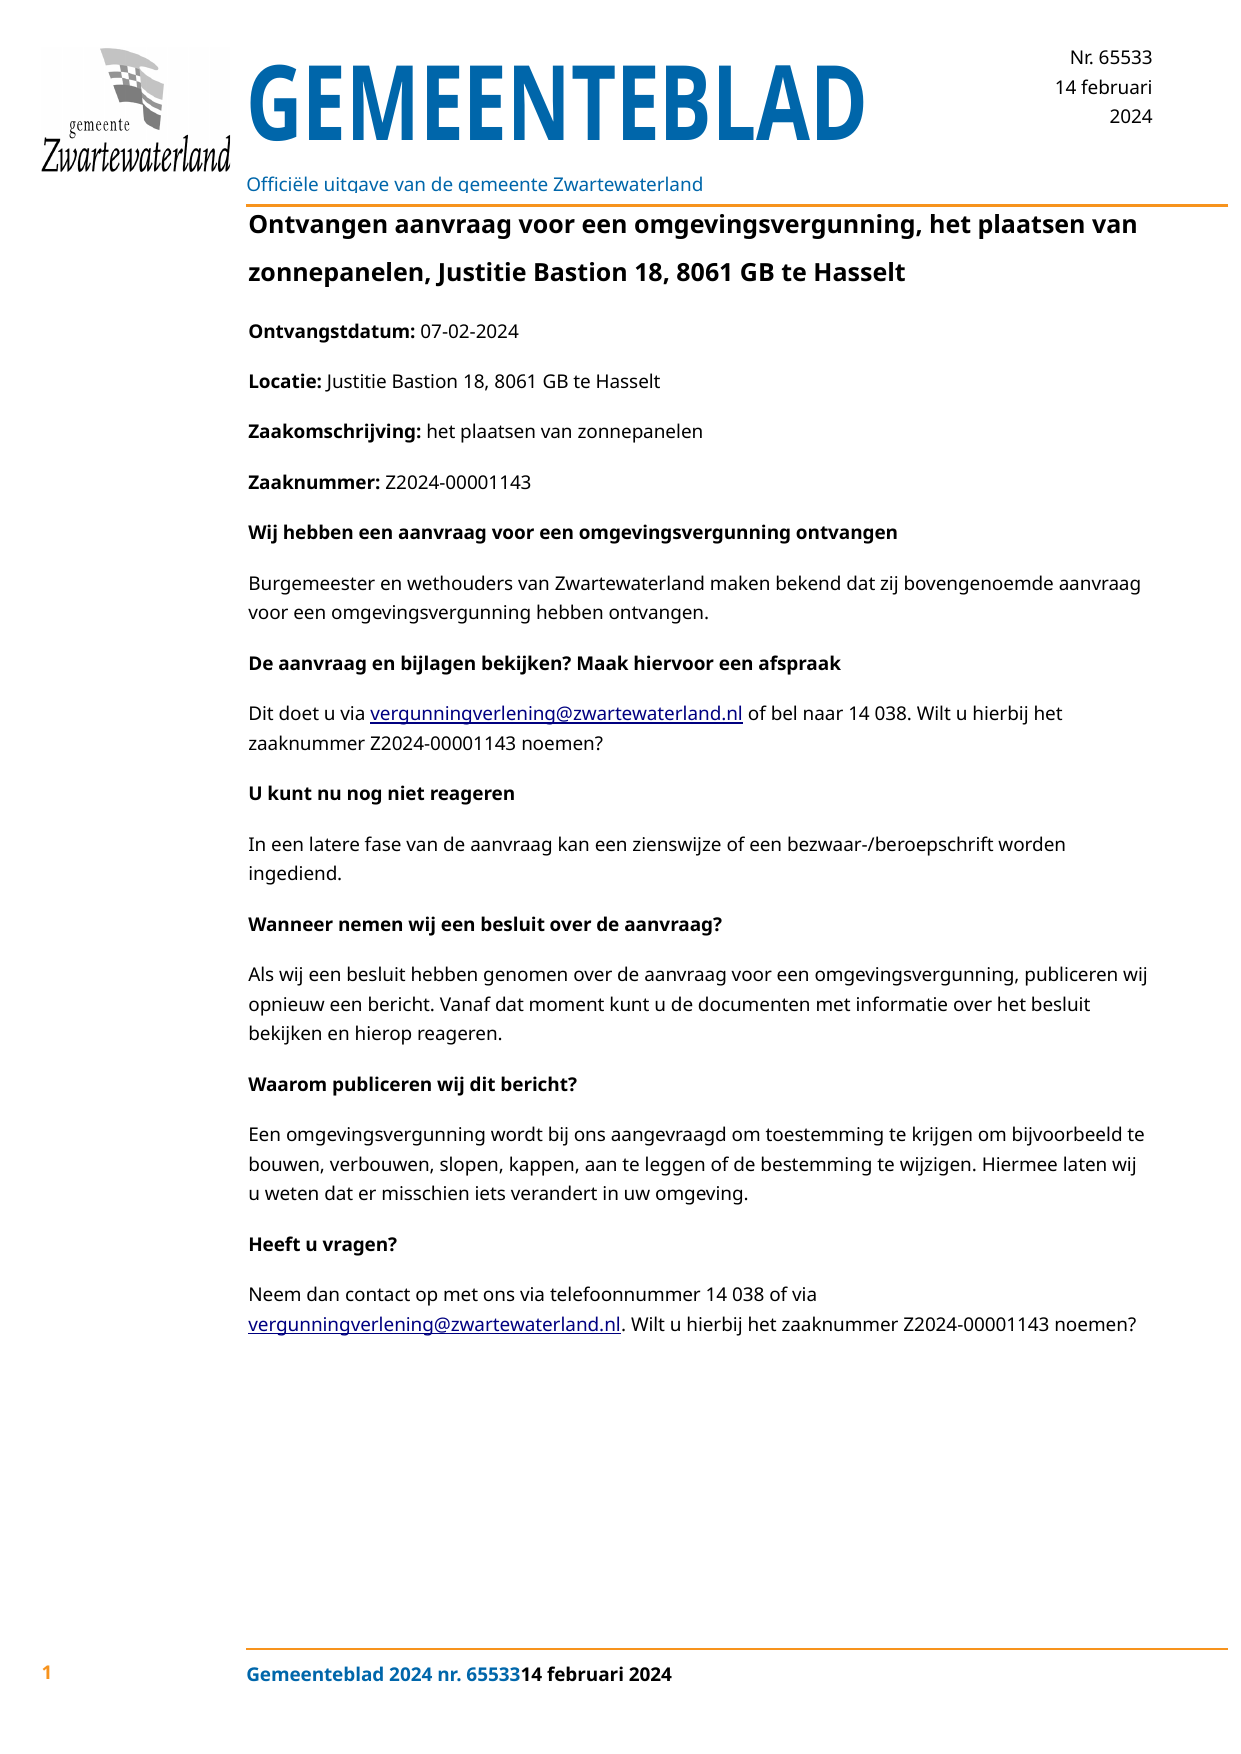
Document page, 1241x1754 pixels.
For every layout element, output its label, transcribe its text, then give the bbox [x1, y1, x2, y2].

text Als wij een besluit hebben genomen over de aanvraag voor een omgevingsvergunning, publiceren wij opnieuw een bericht. Vanaf dat moment kunt u de documenten met informatie over het besluit bekijken en hierop reageren. [248, 961, 1152, 1046]
text Ontvangen aanvraag voor een omgevingsvergunning, het plaatsen van zonnepanelen, Justitie Bastion 18, 8061 GB te Hasselt [248, 207, 1152, 288]
text Een omgevingsvergunning wordt bij ons aangevraagd om toestemming te krijgen om bijvoorbeeld te bouwen, verbouwen, slopen, kappen, aan te leggen of de bestemming te wijzigen. Hiermee laten wij u weten dat er misschien iets verandert in uw omgeving. [248, 1121, 1152, 1206]
text Waarom publiceren wij dit bericht? [248, 1071, 1152, 1097]
text Neem dan contact op met ons via telefoonnummer 14 038 of via vergunningverlening@zwartewaterland.nl. Wilt u hierbij het zaaknummer Z2024-00001143 noemen? [248, 1281, 1152, 1337]
text Dit doet u via vergunningverlening@zwartewaterland.nl of bel naar 14 038. Wilt u hierbij het zaaknummer Z2024-00001143 noemen? [248, 700, 1152, 756]
picture [41, 47, 231, 172]
text In een latere fase van de aanvraag kan een zienswijze of een bezwaar-/beroepschrift worden ingediend. [248, 831, 1152, 886]
text Zaaknummer: Z2024-00001143 [248, 469, 1152, 495]
text Heeft u vragen? [248, 1231, 1152, 1257]
text De aanvraag en bijlagen bekijken? Maak hiervoor een afspraak [248, 650, 1152, 676]
text Wij hebben een aanvraag voor een omgevingsvergunning ontvangen [248, 519, 1152, 545]
text Wanneer nemen wij een besluit over de aanvraag? [248, 911, 1152, 937]
text Burgemeester en wethouders van Zwartewaterland maken bekend dat zij bovengenoemde aanvraag voor een omgevingsvergunning hebben ontvangen. [248, 570, 1152, 625]
text Zaakomschrijving: het plaatsen van zonnepanelen [248, 419, 1152, 444]
text Ontvangstdatum: 07-02-2024 [248, 318, 1152, 344]
text U kunt nu nog niet reageren [248, 780, 1152, 806]
text Locatie: Justitie Bastion 18, 8061 GB te Hasselt [248, 368, 1152, 394]
